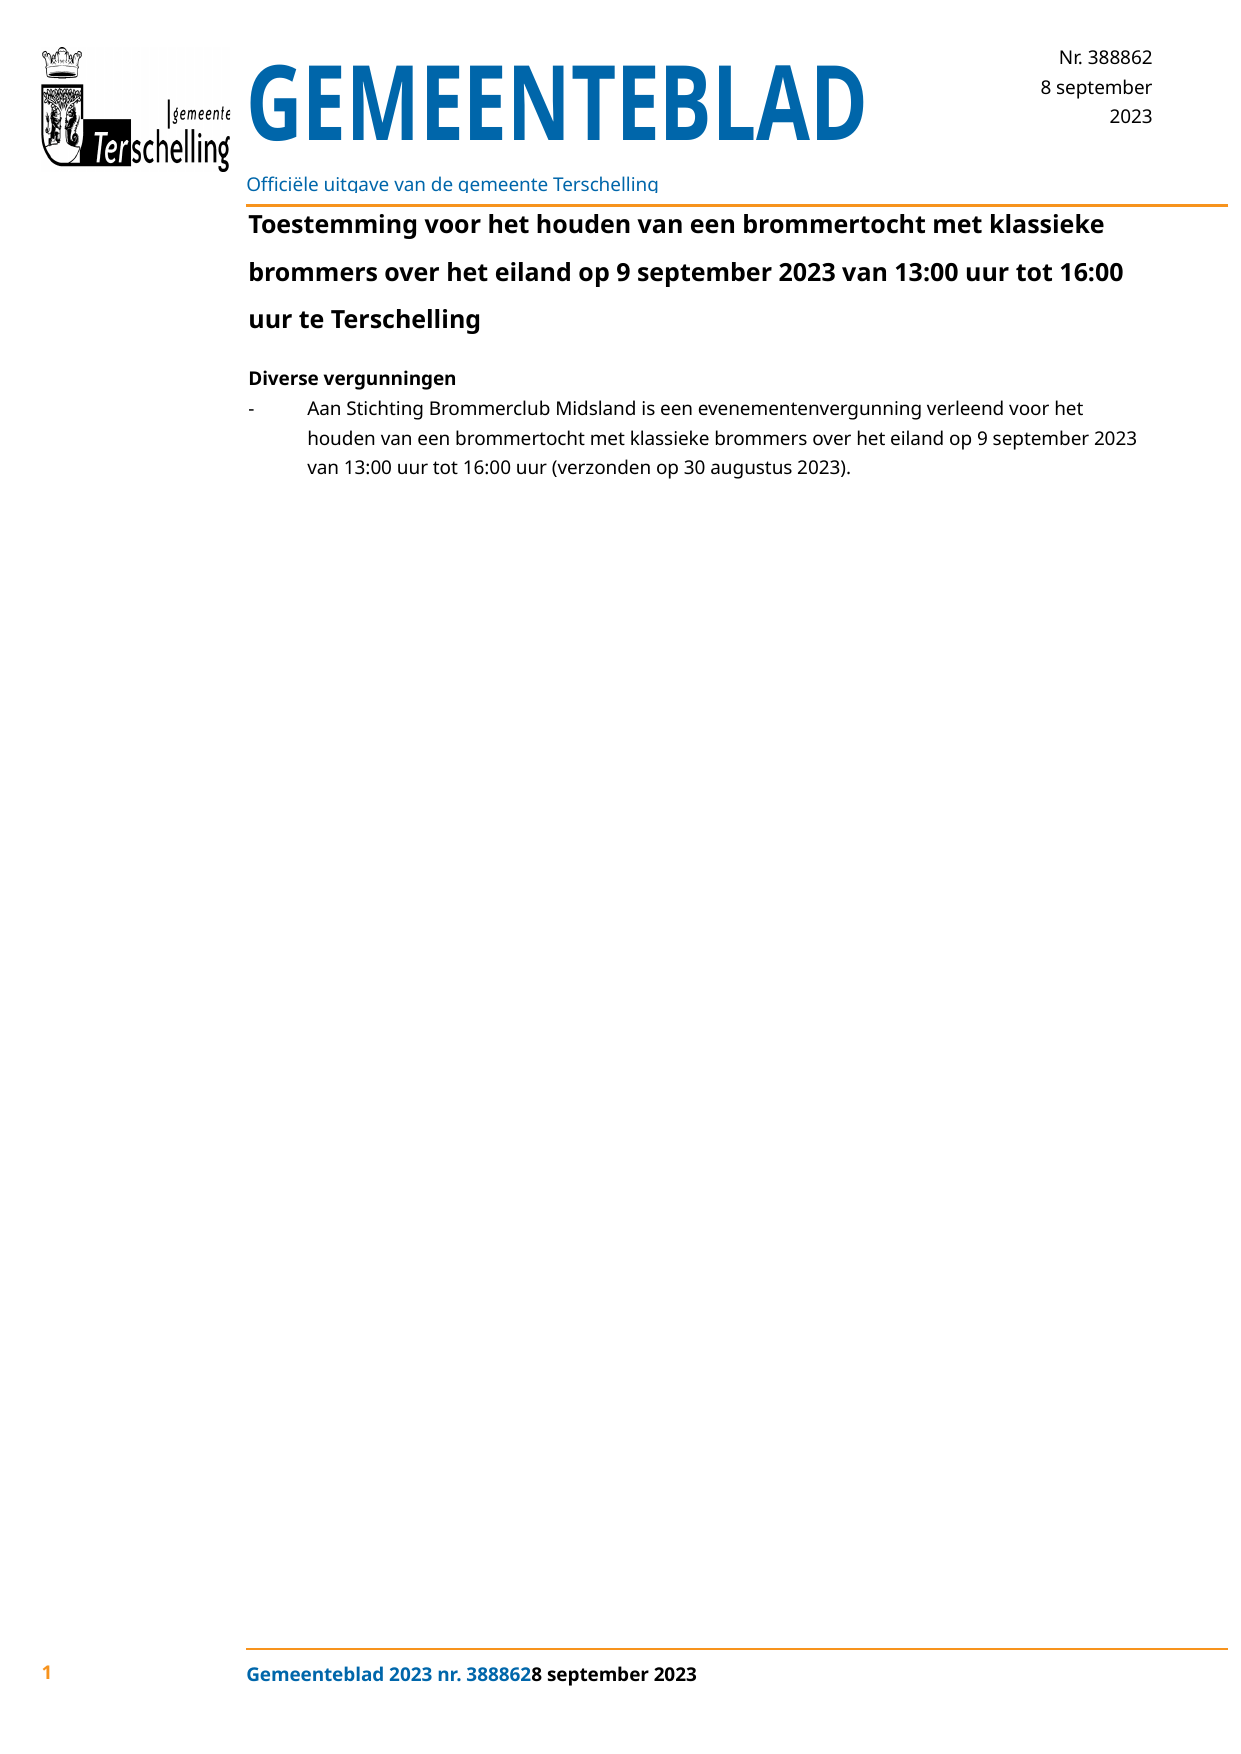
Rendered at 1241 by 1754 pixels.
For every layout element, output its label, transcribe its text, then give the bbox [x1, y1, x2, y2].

text Diverse vergunningen [248, 366, 1152, 391]
list Aan Stichting Brommerclub Midsland is een evenementenvergunning verleend voor het houden van een brommertocht met klassieke brommers over het eiland op 9 september 2023 van 13:00 uur tot 16:00 uur (verzonden op 30 augustus 2023). [248, 395, 1152, 480]
picture [41, 47, 231, 172]
text Toestemming voor het houden van een brommertocht met klassieke brommers over het eiland op 9 september 2023 van 13:00 uur tot 16:00 uur te Terschelling [248, 207, 1152, 336]
